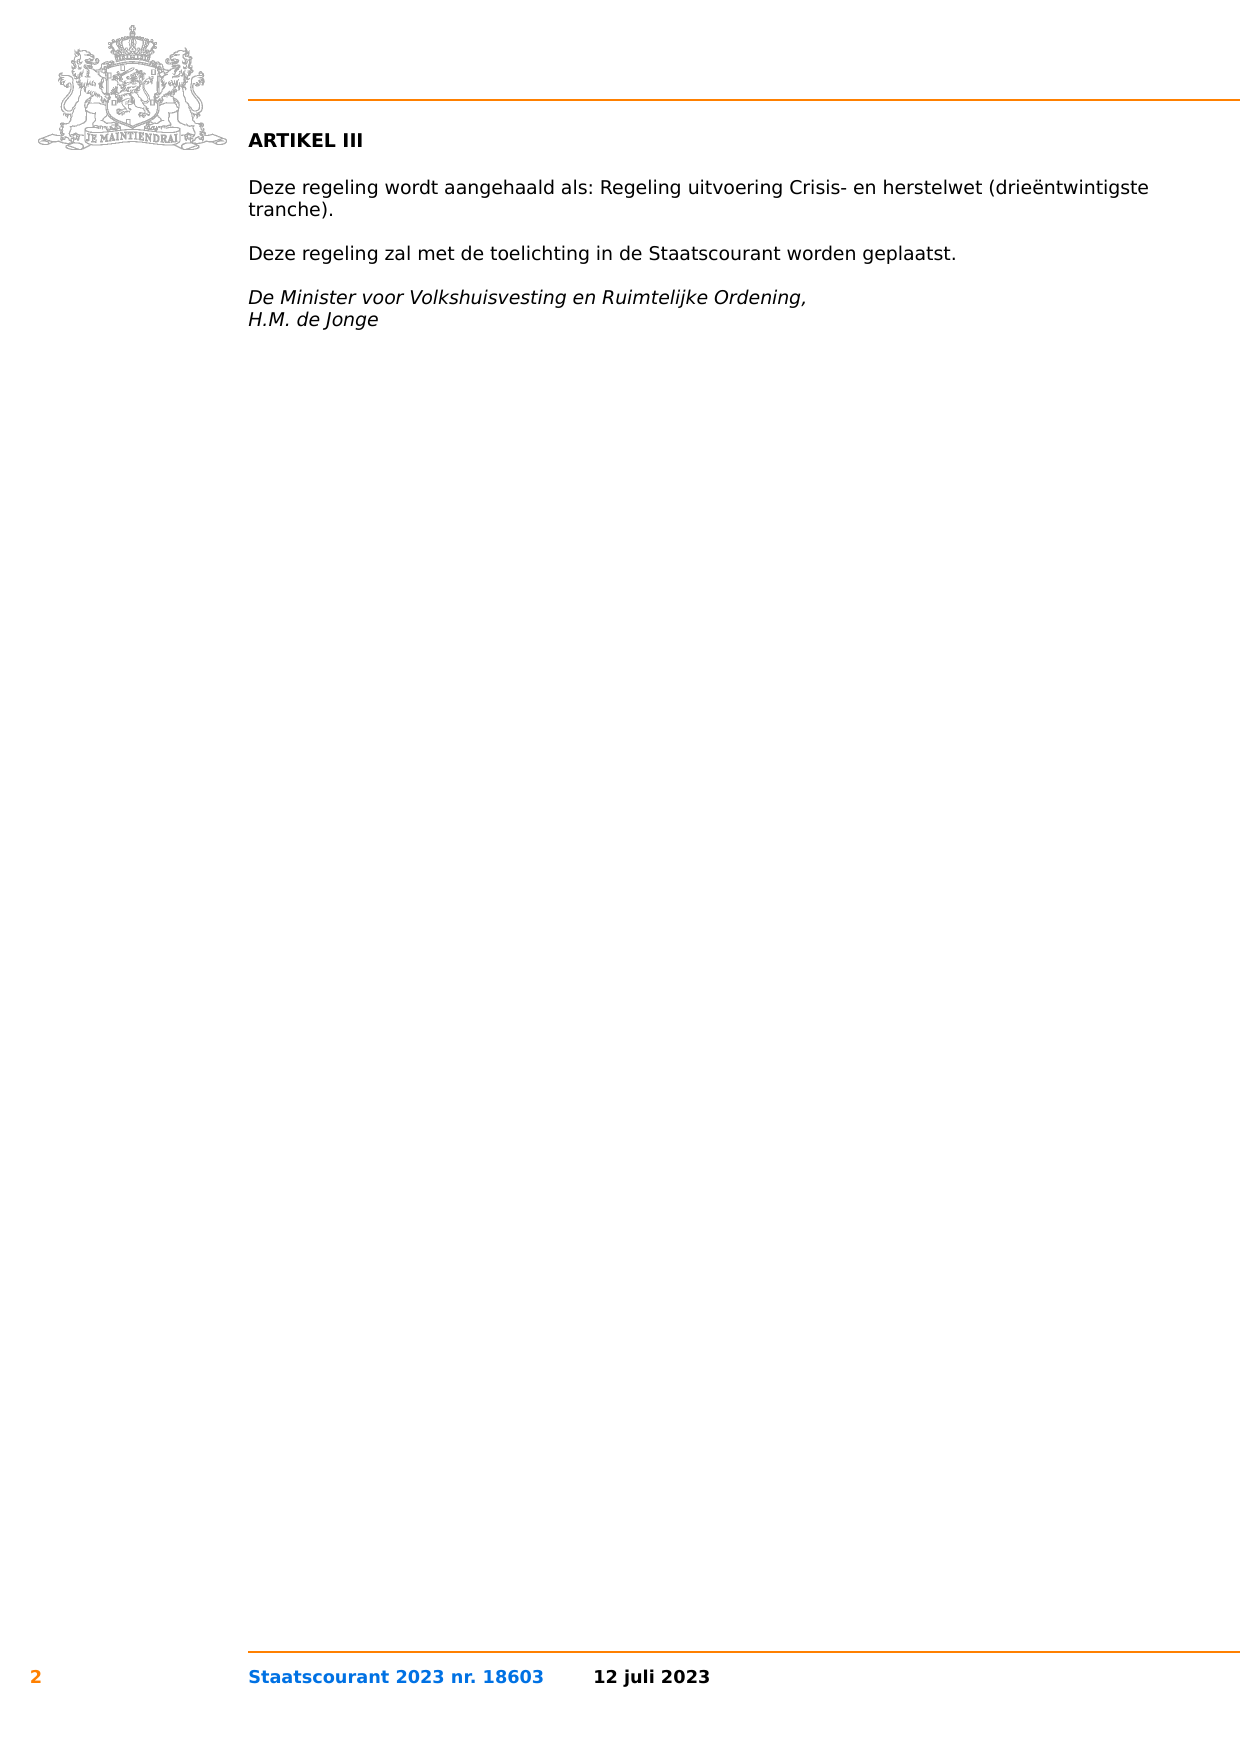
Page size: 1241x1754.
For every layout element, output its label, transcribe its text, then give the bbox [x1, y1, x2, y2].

text De Minister voor Volkshuisvesting en Ruimtelijke Ordening, H.M. de Jonge [248, 287, 1163, 331]
text Deze regeling wordt aangehaald als: Regeling uitvoering Crisis- en herstelwet (drieëntwintigste tranche). [248, 177, 1163, 221]
subtitle ARTIKEL III [248, 130, 1163, 152]
text Deze regeling zal met de toelichting in de Staatscourant worden geplaatst. [248, 243, 1163, 265]
picture [38, 25, 227, 150]
